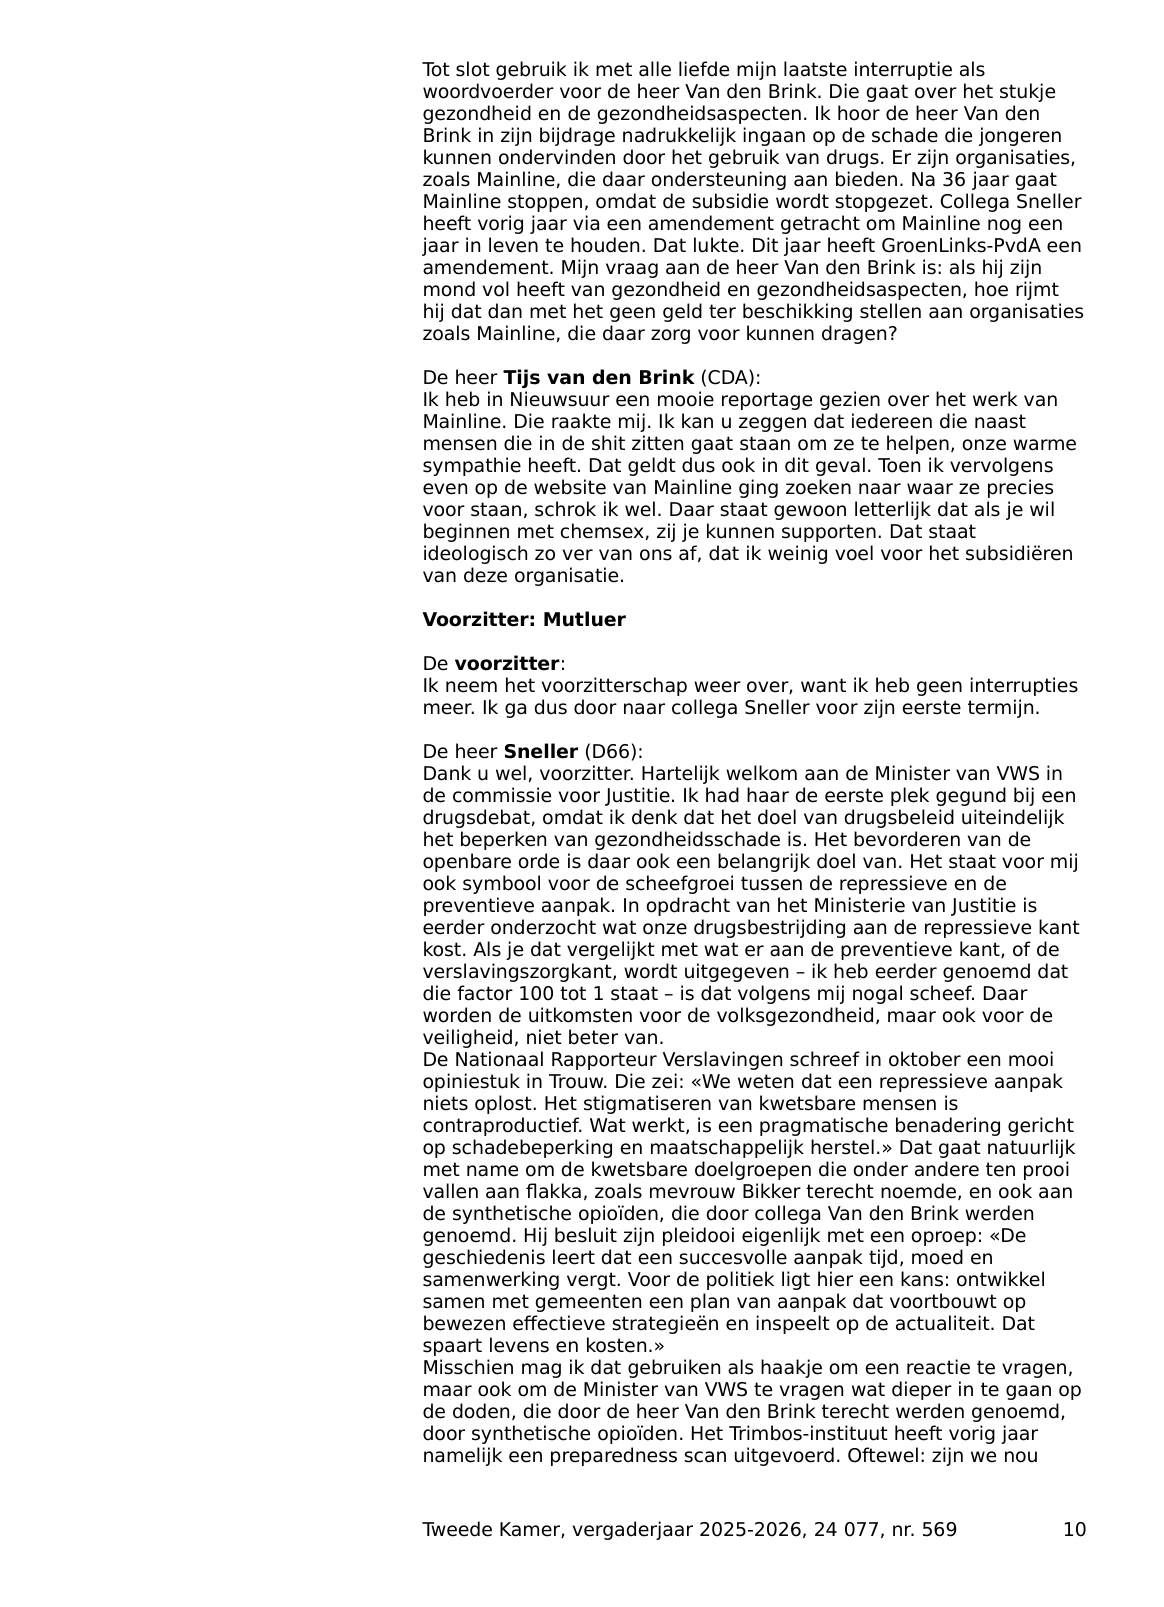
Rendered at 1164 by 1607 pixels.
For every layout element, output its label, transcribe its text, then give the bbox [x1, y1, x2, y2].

text De heer Tijs van den Brink (CDA): [422, 367, 1087, 389]
text Tot slot gebruik ik met alle liefde mijn laatste interruptie als woordvoerder voor de heer Van den Brink. Die gaat over het stukje gezondheid en de gezondheidsaspecten. Ik hoor de heer Van den Brink in zijn bijdrage nadrukkelijk ingaan op de schade die jongeren kunnen ondervinden door het gebruik van drugs. Er zijn organisaties, zoals Mainline, die daar ondersteuning aan bieden. Na 36 jaar gaat Mainline stoppen, omdat de subsidie wordt stopgezet. Collega Sneller heeft vorig jaar via een amendement getracht om Mainline nog een jaar in leven te houden. Dat lukte. Dit jaar heeft GroenLinks-PvdA een amendement. Mijn vraag aan de heer Van den Brink is: als hij zijn mond vol heeft van gezondheid en gezondheidsaspecten, hoe rijmt hij dat dan met het geen geld ter beschikking stellen aan organisaties zoals Mainline, die daar zorg voor kunnen dragen? [422, 59, 1087, 345]
text Ik heb in Nieuwsuur een mooie reportage gezien over het werk van Mainline. Die raakte mij. Ik kan u zeggen dat iedereen die naast mensen die in de shit zitten gaat staan om ze te helpen, onze warme sympathie heeft. Dat geldt dus ook in dit geval. Toen ik vervolgens even op de website van Mainline ging zoeken naar waar ze precies voor staan, schrok ik wel. Daar staat gewoon letterlijk dat als je wil beginnen met chemsex, zij je kunnen supporten. Dat staat ideologisch zo ver van ons af, dat ik weinig voel voor het subsidiëren van deze organisatie. [422, 389, 1087, 587]
text De Nationaal Rapporteur Verslavingen schreef in oktober een mooi opiniestuk in Trouw. Die zei: «We weten dat een repressieve aanpak niets oplost. Het stigmatiseren van kwetsbare mensen is contraproductief. Wat werkt, is een pragmatische benadering gericht op schadebeperking en maatschappelijk herstel.» Dat gaat natuurlijk met name om de kwetsbare doelgroepen die onder andere ten prooi vallen aan flakka, zoals mevrouw Bikker terecht noemde, en ook aan de synthetische opioïden, die door collega Van den Brink werden genoemd. Hij besluit zijn pleidooi eigenlijk met een oproep: «De geschiedenis leert dat een succesvolle aanpak tijd, moed en samenwerking vergt. Voor de politiek ligt hier een kans: ontwikkel samen met gemeenten een plan van aanpak dat voortbouwt op bewezen effectieve strategieën en inspeelt op de actualiteit. Dat spaart levens en kosten.» [422, 1049, 1087, 1357]
text Voorzitter: Mutluer [422, 609, 1087, 631]
text De heer Sneller (D66): [422, 741, 1087, 763]
text Dank u wel, voorzitter. Hartelijk welkom aan de Minister van VWS in de commissie voor Justitie. Ik had haar de eerste plek gegund bij een drugsdebat, omdat ik denk dat het doel van drugsbeleid uiteindelijk het beperken van gezondheidsschade is. Het bevorderen van de openbare orde is daar ook een belangrijk doel van. Het staat voor mij ook symbool voor de scheefgroei tussen de repressieve en de preventieve aanpak. In opdracht van het Ministerie van Justitie is eerder onderzocht wat onze drugsbestrijding aan de repressieve kant kost. Als je dat vergelijkt met wat er aan de preventieve kant, of de verslavingszorgkant, wordt uitgegeven – ik heb eerder genoemd dat die factor 100 tot 1 staat – is dat volgens mij nogal scheef. Daar worden de uitkomsten voor de volksgezondheid, maar ook voor de veiligheid, niet beter van. [422, 763, 1087, 1049]
text Misschien mag ik dat gebruiken als haakje om een reactie te vragen, maar ook om de Minister van VWS te vragen wat dieper in te gaan op de doden, die door de heer Van den Brink terecht werden genoemd, door synthetische opioïden. Het Trimbos-instituut heeft vorig jaar namelijk een preparedness scan uitgevoerd. Oftewel: zijn we nou [422, 1357, 1087, 1467]
text Ik neem het voorzitterschap weer over, want ik heb geen interrupties meer. Ik ga dus door naar collega Sneller voor zijn eerste termijn. [422, 675, 1087, 719]
text De voorzitter: [422, 653, 1087, 675]
